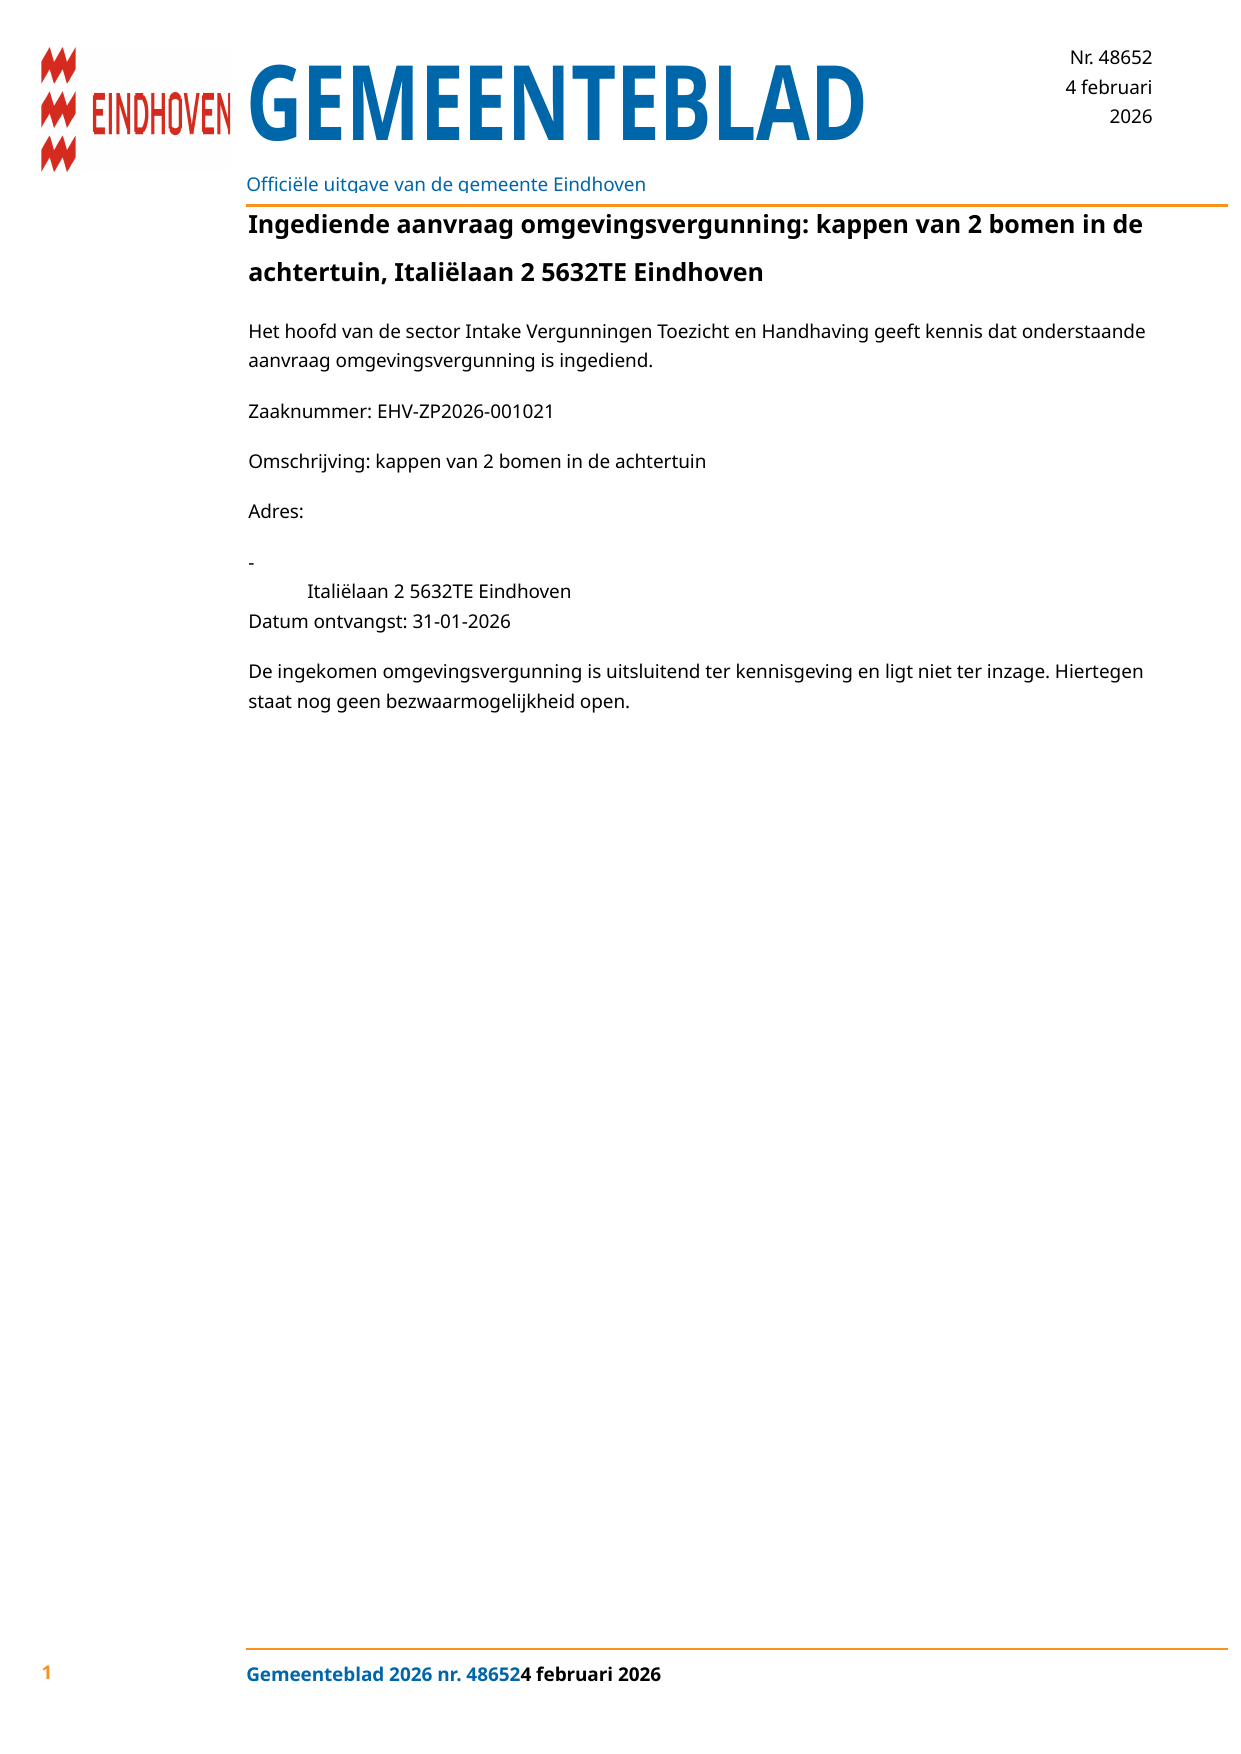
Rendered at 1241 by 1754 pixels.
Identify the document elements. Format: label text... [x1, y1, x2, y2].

text Adres: [248, 499, 1152, 524]
text Datum ontvangst: 31-01-2026 [248, 608, 1152, 634]
text Omschrijving: kappen van 2 bomen in de achtertuin [248, 448, 1152, 474]
text Zaaknummer: EHV-ZP2026-001021 [248, 398, 1152, 424]
list Italiëlaan 2 5632TE Eindhoven [248, 579, 1152, 604]
text Het hoofd van de sector Intake Vergunningen Toezicht en Handhaving geeft kennis dat onderstaande aanvraag omgevingsvergunning is ingediend. [248, 318, 1152, 373]
picture [41, 47, 231, 172]
text Ingediende aanvraag omgevingsvergunning: kappen van 2 bomen in de achtertuin, Italiëlaan 2 5632TE Eindhoven [248, 207, 1152, 288]
text De ingekomen omgevingsvergunning is uitsluitend ter kennisgeving en ligt niet ter inzage. Hiertegen staat nog geen bezwaarmogelijkheid open. [248, 659, 1152, 714]
